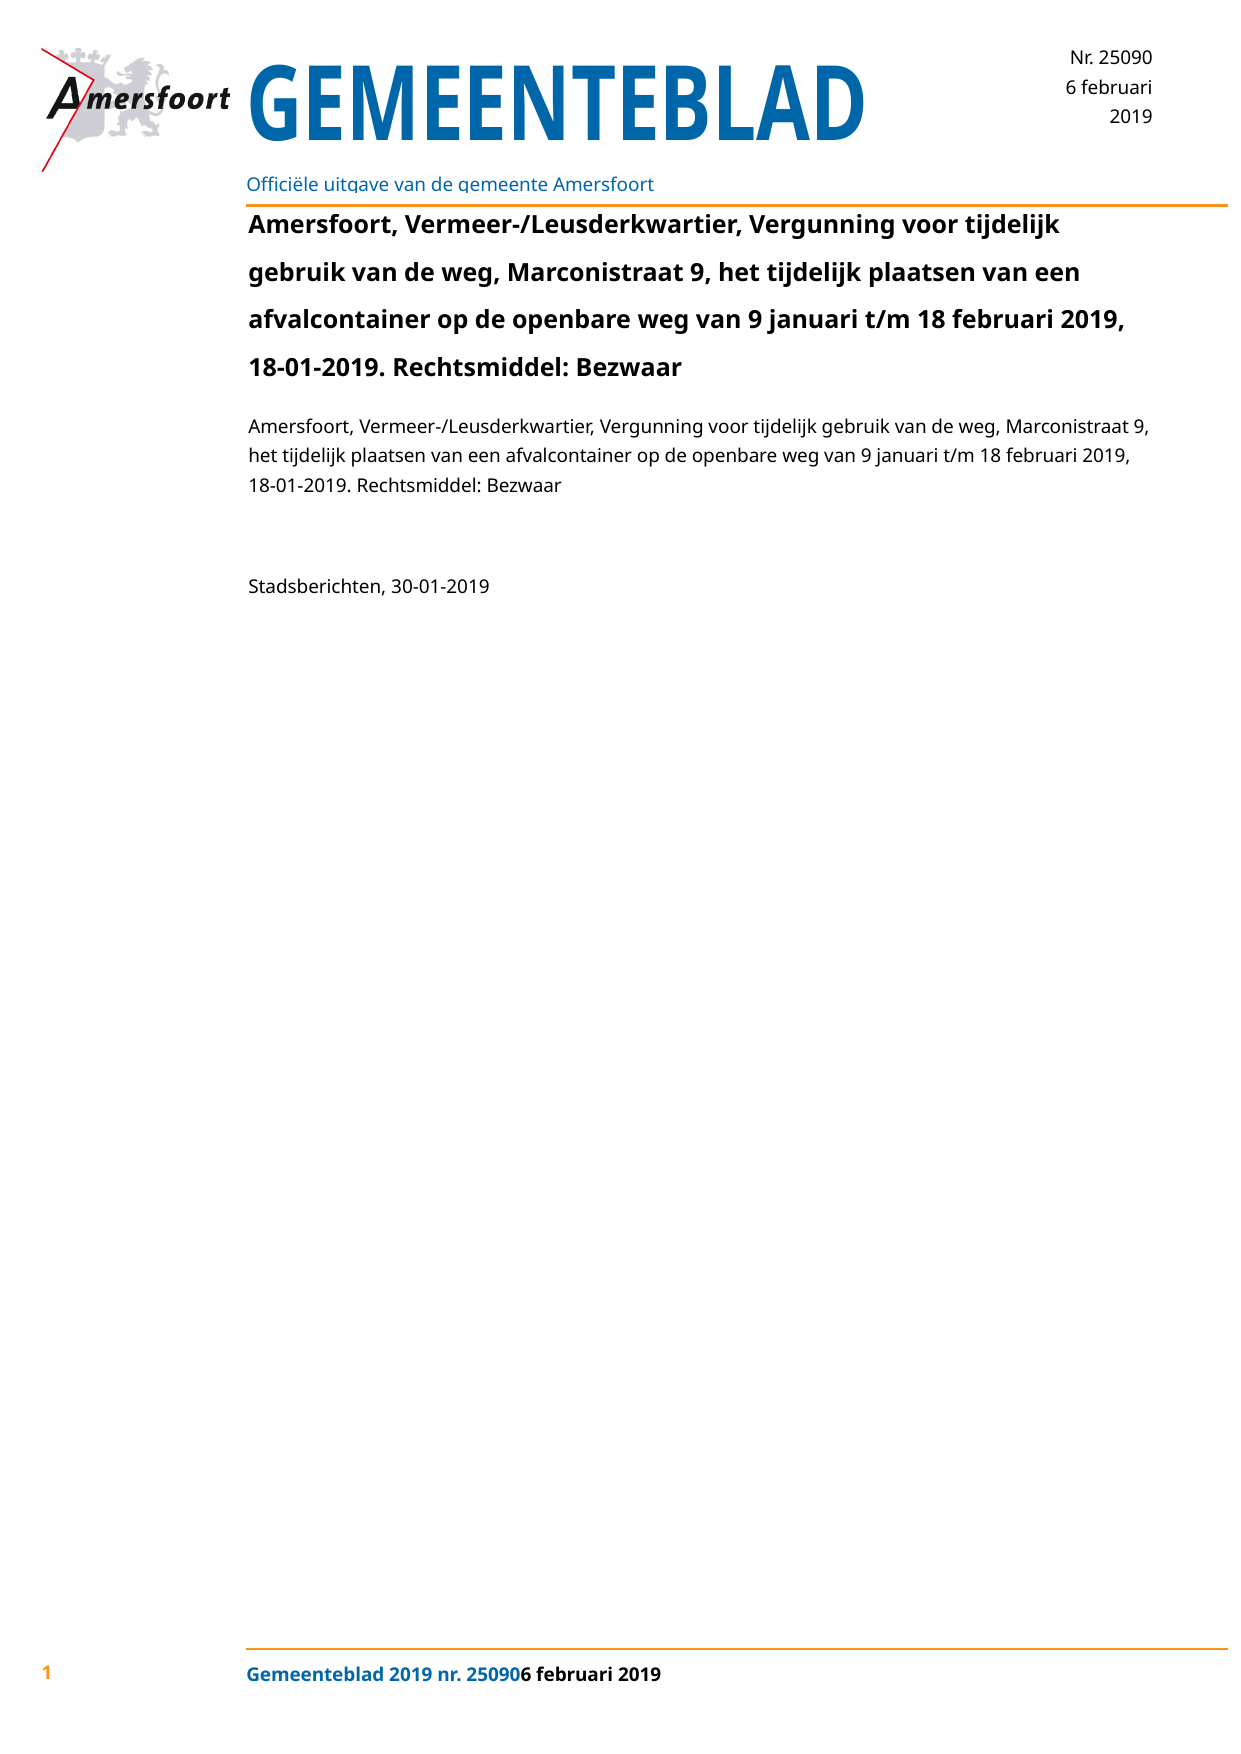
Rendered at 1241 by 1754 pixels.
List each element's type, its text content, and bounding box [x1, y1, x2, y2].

text Stadsberichten, 30-01-2019 [248, 573, 1152, 599]
text Amersfoort, Vermeer-/Leusderkwartier, Vergunning voor tijdelijk gebruik van de weg, Marconistraat 9, het tijdelijk plaatsen van een afvalcontainer op de openbare weg van 9 januari t/m 18 februari 2019, 18-01-2019. Rechtsmiddel: Bezwaar [248, 413, 1152, 498]
picture [41, 47, 231, 172]
text Amersfoort, Vermeer-/Leusderkwartier, Vergunning voor tijdelijk gebruik van de weg, Marconistraat 9, het tijdelijk plaatsen van een afvalcontainer op de openbare weg van 9 januari t/m 18 februari 2019, 18-01-2019. Rechtsmiddel: Bezwaar [248, 207, 1152, 384]
